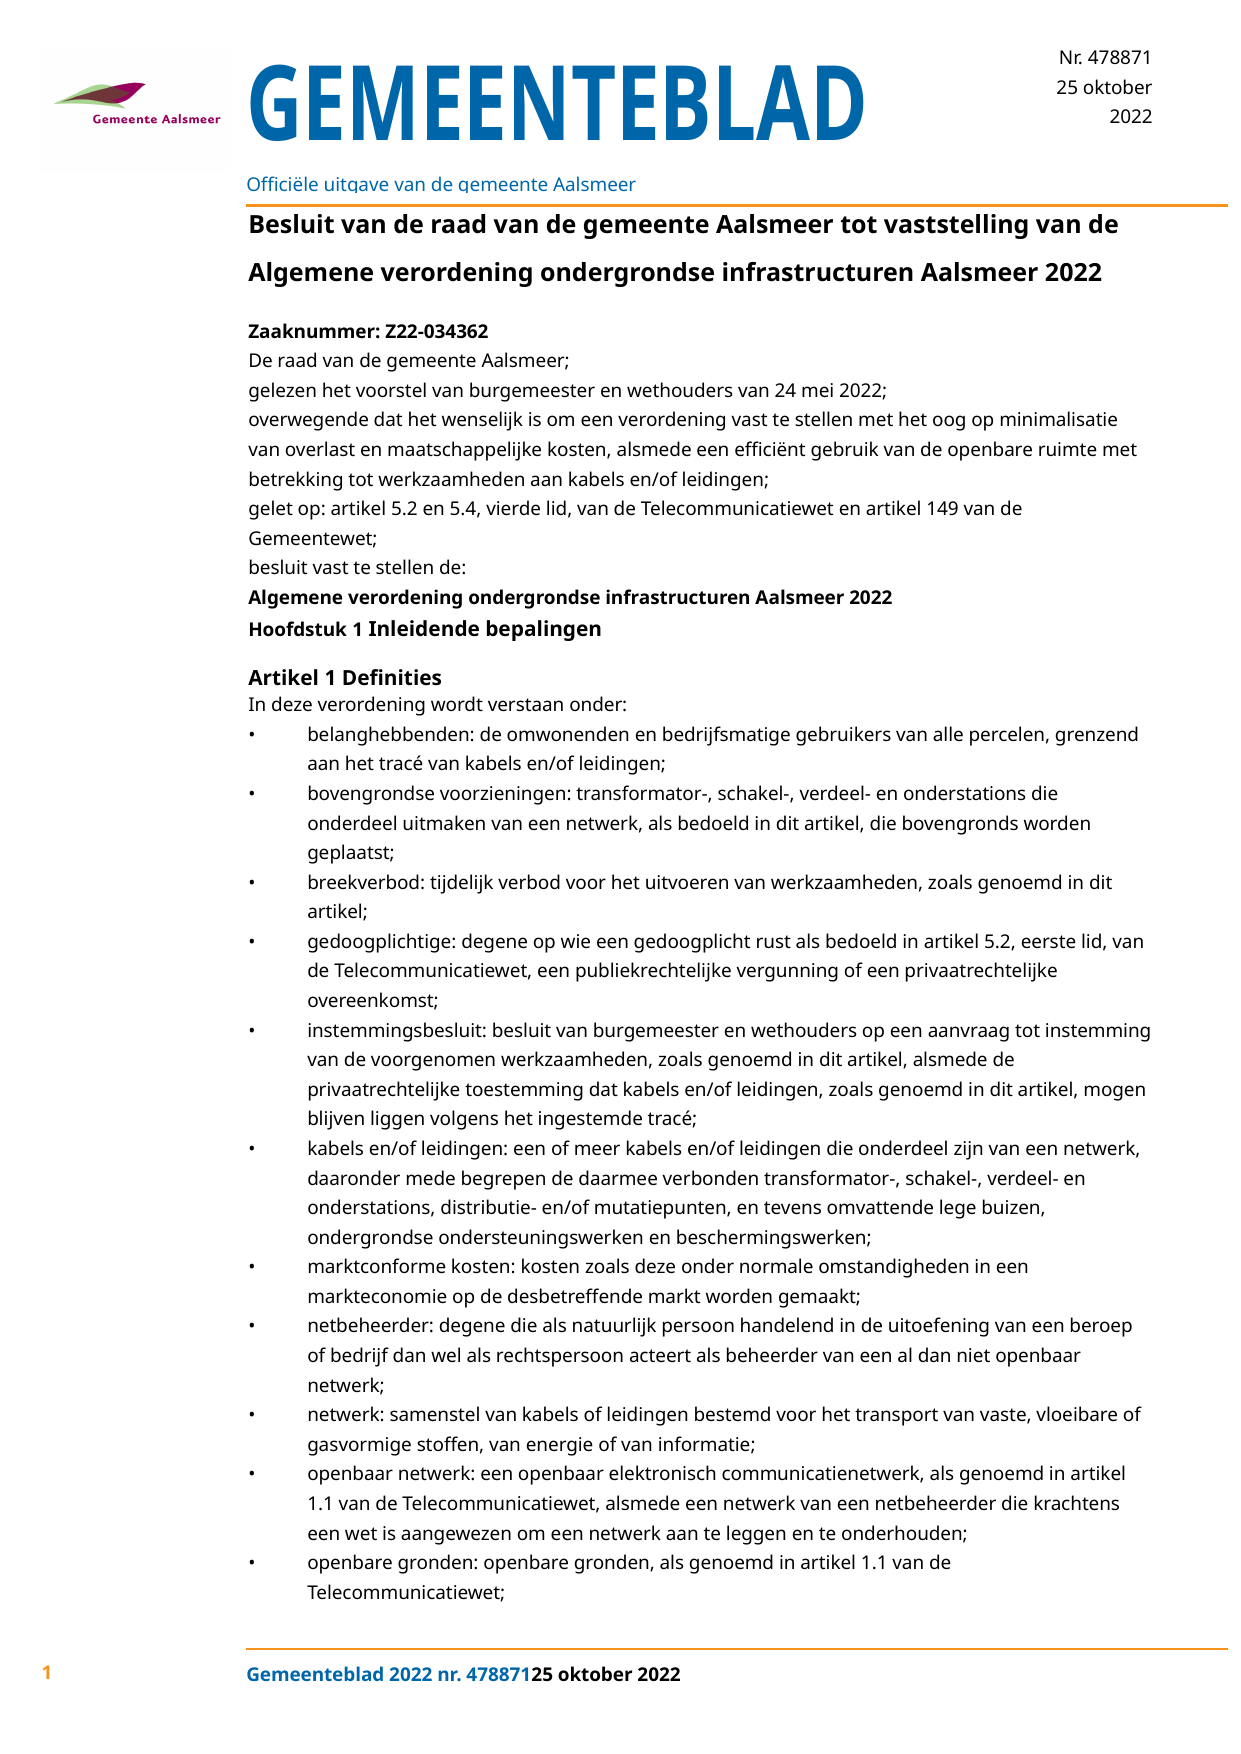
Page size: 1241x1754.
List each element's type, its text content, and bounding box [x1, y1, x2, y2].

list bovengrondse voorzieningen: transformator-, schakel-, verdeel- en onderstations die onderdeel uitmaken van een netwerk, als bedoeld in dit artikel, die bovengronds worden geplaatst; [248, 780, 1152, 865]
picture [41, 47, 231, 172]
text Algemene verordening ondergrondse infrastructuren Aalsmeer 2022 [248, 584, 1152, 610]
text In deze verordening wordt verstaan onder: [248, 691, 1152, 717]
list openbaar netwerk: een openbaar elektronisch communicatienetwerk, als genoemd in artikel 1.1 van de Telecommunicatiewet, alsmede een netwerk van een netbeheerder die krachtens een wet is aangewezen om een netwerk aan te leggen en te onderhouden; [248, 1461, 1152, 1546]
text Artikel 1 Definities [248, 663, 1152, 691]
text overwegende dat het wenselijk is om een verordening vast te stellen met het oog op minimalisatie van overlast en maatschappelijke kosten, alsmede een efficiënt gebruik van de openbare ruimte met betrekking tot werkzaamheden aan kabels en/of leidingen; [248, 407, 1152, 492]
text gelet op: artikel 5.2 en 5.4, vierde lid, van de Telecommunicatiewet en artikel 149 van de Gemeentewet; [248, 495, 1152, 551]
list instemmingsbesluit: besluit van burgemeester en wethouders op een aanvraag tot instemming van de voorgenomen werkzaamheden, zoals genoemd in dit artikel, alsmede de privaatrechtelijke toestemming dat kabels en/of leidingen, zoals genoemd in dit artikel, mogen blijven liggen volgens het ingestemde tracé; [248, 1017, 1152, 1131]
text De raad van de gemeente Aalsmeer; [248, 347, 1152, 373]
list belanghebbenden: de omwonenden en bedrijfsmatige gebruikers van alle percelen, grenzend aan het tracé van kabels en/of leidingen; [248, 721, 1152, 776]
list netbeheerder: degene die als natuurlijk persoon handelend in de uitoefening van een beroep of bedrijf dan wel als rechtspersoon acteert als beheerder van een al dan niet openbaar netwerk; [248, 1313, 1152, 1398]
list gedoogplichtige: degene op wie een gedoogplicht rust als bedoeld in artikel 5.2, eerste lid, van de Telecommunicatiewet, een publiekrechtelijke vergunning of een privaatrechtelijke overeenkomst; [248, 928, 1152, 1013]
list kabels en/of leidingen: een of meer kabels en/of leidingen die onderdeel zijn van een netwerk, daaronder mede begrepen de daarmee verbonden transformator-, schakel-, verdeel- en onderstations, distributie- en/of mutatiepunten, en tevens omvattende lege buizen, ondergrondse ondersteuningswerken en beschermingswerken; [248, 1135, 1152, 1250]
list netwerk: samenstel van kabels of leidingen bestemd voor het transport van vaste, vloeibare of gasvormige stoffen, van energie of van informatie; [248, 1401, 1152, 1457]
list openbare gronden: openbare gronden, als genoemd in artikel 1.1 van de Telecommunicatiewet; [248, 1549, 1152, 1605]
text Besluit van de raad van de gemeente Aalsmeer tot vaststelling van de Algemene verordening ondergrondse infrastructuren Aalsmeer 2022 [248, 207, 1152, 288]
list breekverbod: tijdelijk verbod voor het uitvoeren van werkzaamheden, zoals genoemd in dit artikel; [248, 869, 1152, 924]
list marktconforme kosten: kosten zoals deze onder normale omstandigheden in een markteconomie op de desbetreffende markt worden gemaakt; [248, 1253, 1152, 1309]
text Hoofdstuk 1 Inleidende bepalingen [248, 614, 1152, 642]
text Zaaknummer: Z22-034362 [248, 318, 1152, 344]
text besluit vast te stellen de: [248, 554, 1152, 580]
text gelezen het voorstel van burgemeester en wethouders van 24 mei 2022; [248, 377, 1152, 403]
